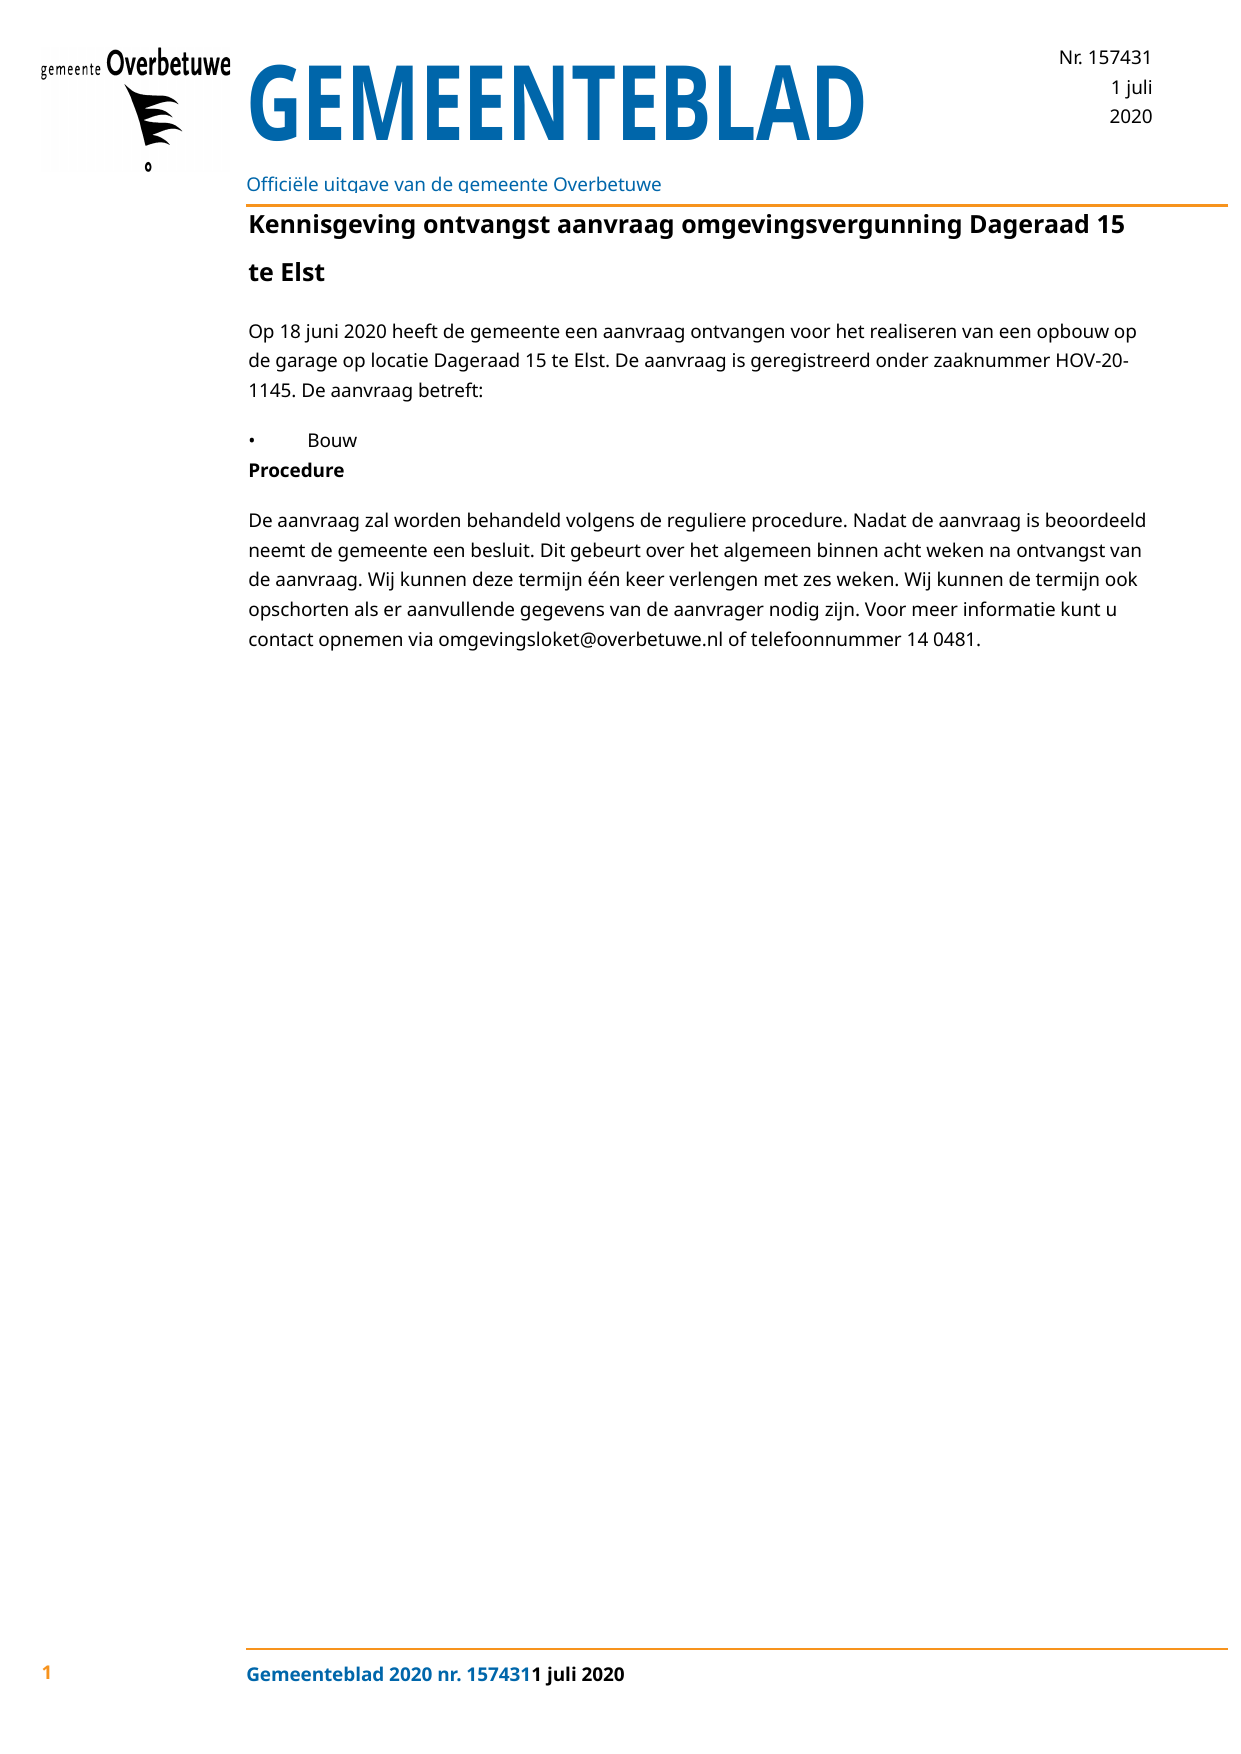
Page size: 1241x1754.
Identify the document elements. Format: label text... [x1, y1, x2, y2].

list Bouw [248, 427, 1152, 453]
text Procedure [248, 457, 1152, 483]
text De aanvraag zal worden behandeld volgens de reguliere procedure. Nadat de aanvraag is beoordeeld neemt de gemeente een besluit. Dit gebeurt over het algemeen binnen acht weken na ontvangst van de aanvraag. Wij kunnen deze termijn één keer verlengen met zes weken. Wij kunnen de termijn ook opschorten als er aanvullende gegevens van de aanvrager nodig zijn. Voor meer informatie kunt u contact opnemen via omgevingsloket@overbetuwe.nl of telefoonnummer 14 0481. [248, 507, 1152, 652]
text Op 18 juni 2020 heeft de gemeente een aanvraag ontvangen voor het realiseren van een opbouw op de garage op locatie Dageraad 15 te Elst. De aanvraag is geregistreerd onder zaaknummer HOV-20-1145. De aanvraag betreft: [248, 318, 1152, 403]
text Kennisgeving ontvangst aanvraag omgevingsvergunning Dageraad 15 te Elst [248, 207, 1152, 288]
picture [41, 47, 231, 172]
